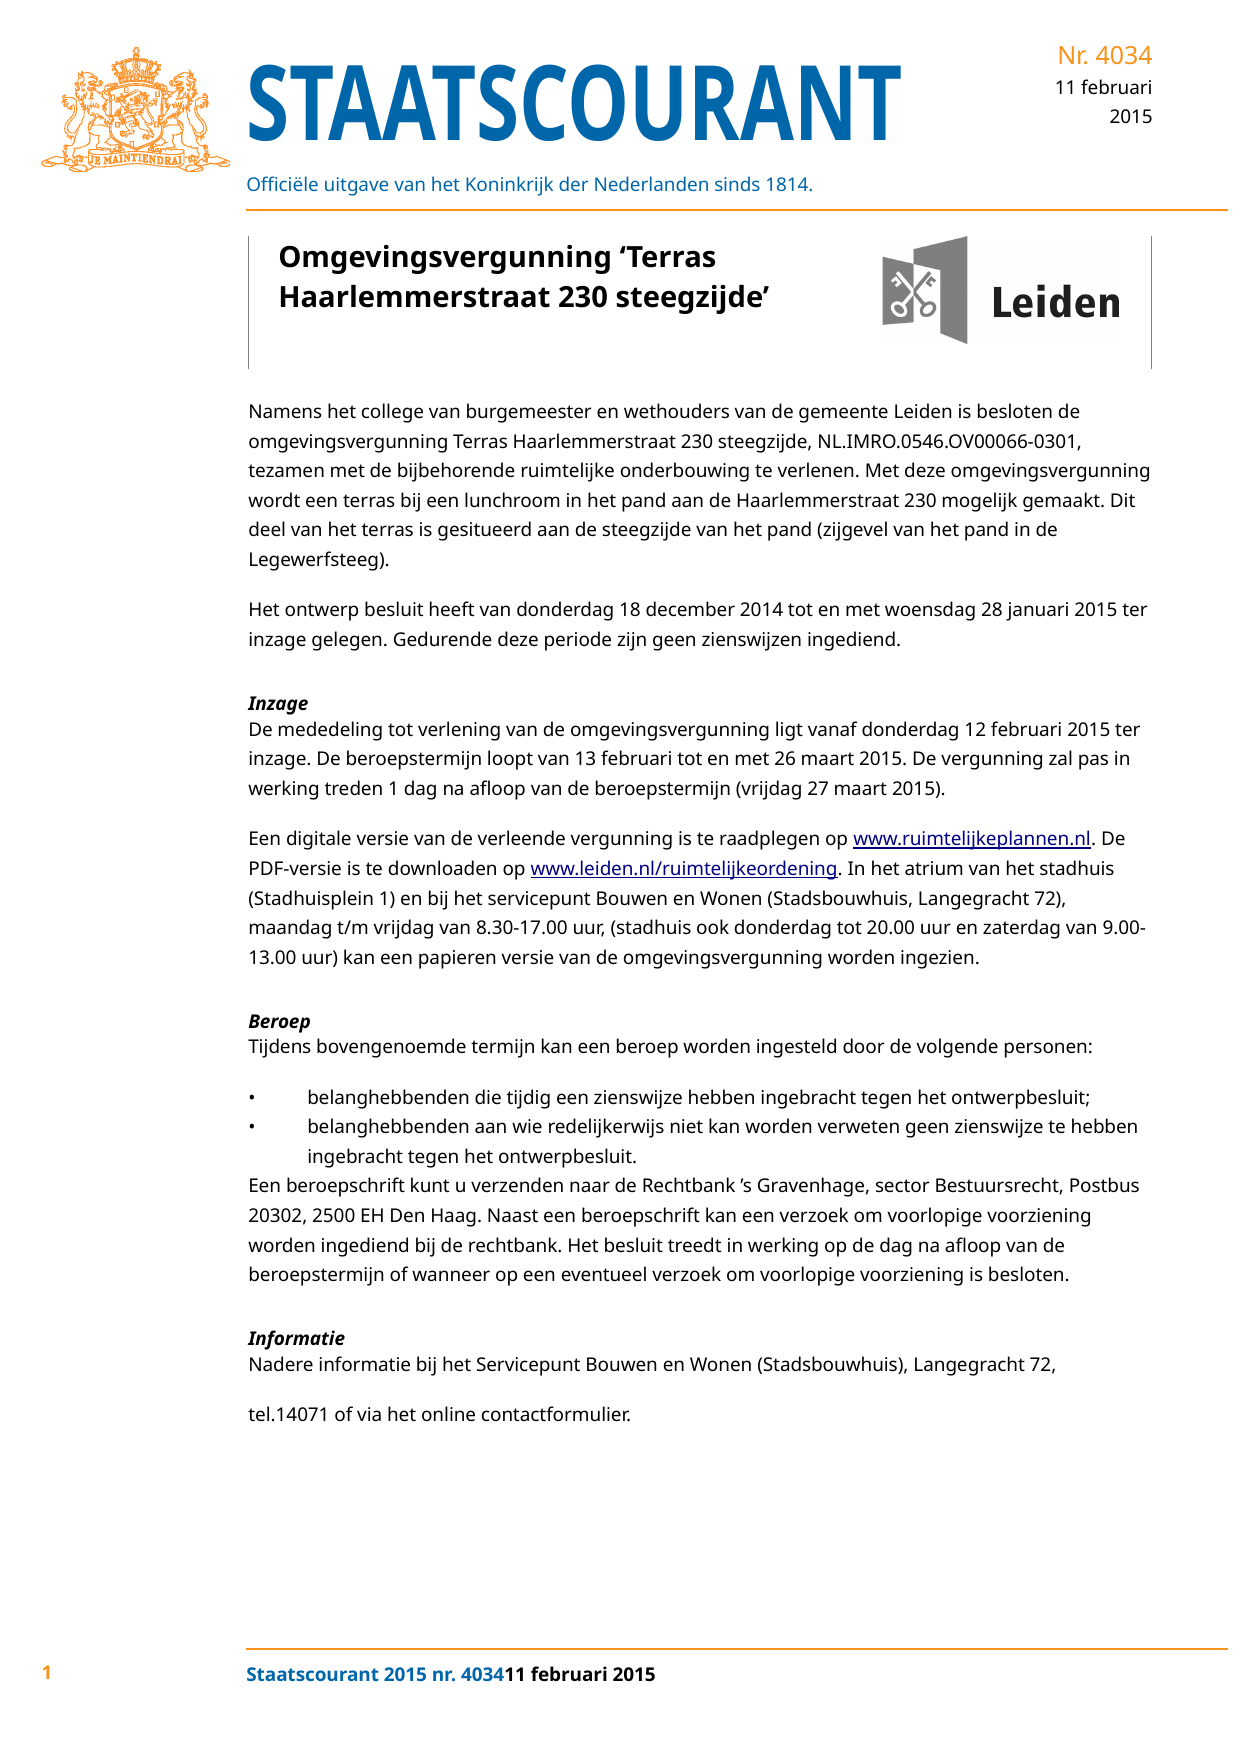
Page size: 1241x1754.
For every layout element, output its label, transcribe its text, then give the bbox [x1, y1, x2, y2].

table_header [850, 236, 1151, 369]
text Een beroepschrift kunt u verzenden naar de Rechtbank ’s Gravenhage, sector Bestuursrecht, Postbus 20302, 2500 EH Den Haag. Naast een beroepschrift kan een verzoek om voorlopige voorziening worden ingediend bij de rechtbank. Het besluit treedt in werking op de dag na afloop van de beroepstermijn of wanneer op een eventueel verzoek om voorlopige voorziening is besloten. [248, 1173, 1152, 1287]
text Namens het college van burgemeester en wethouders van de gemeente Leiden is besloten de omgevingsvergunning Terras Haarlemmerstraat 230 steegzijde, NL.IMRO.0546.OV00066-0301, tezamen met de bijbehorende ruimtelijke onderbouwing te verlenen. Met deze omgevingsvergunning wordt een terras bij een lunchroom in het pand aan de Haarlemmerstraat 230 mogelijk gemaakt. Dit deel van het terras is gesitueerd aan de steegzijde van het pand (zijgevel van het pand in de Legewerfsteeg). [248, 398, 1152, 572]
list belanghebbenden aan wie redelijkerwijs niet kan worden verweten geen zienswijze te hebben ingebracht tegen het ontwerpbesluit. [248, 1113, 1152, 1169]
list belanghebbenden die tijdig een zienswijze hebben ingebracht tegen het ontwerpbesluit; [248, 1084, 1152, 1110]
text De mededeling tot verlening van de omgevingsvergunning ligt vanaf donderdag 12 februari 2015 ter inzage. De beroepstermijn loopt van 13 februari tot en met 26 maart 2015. De vergunning zal pas in werking treden 1 dag na afloop van de beroepstermijn (vrijdag 27 maart 2015). [248, 716, 1152, 801]
text Tijdens bovengenoemde termijn kan een beroep worden ingesteld door de volgende personen: [248, 1033, 1152, 1059]
text tel.14071 of via het online contactformulier. [248, 1402, 1152, 1427]
text Informatie [248, 1325, 1152, 1351]
text Het ontwerp besluit heeft van donderdag 18 december 2014 tot en met woensdag 28 januari 2015 ter inzage gelegen. Gedurende deze periode zijn geen zienswijzen ingediend. [248, 597, 1152, 652]
picture [41, 47, 231, 172]
text Beroep [248, 1008, 1152, 1033]
text Een digitale versie van de verleende vergunning is te raadplegen op www.ruimtelijkeplannen.nl. De PDF-versie is te downloaden op www.leiden.nl/ruimtelijkeordening. In het atrium van het stadhuis (Stadhuisplein 1) en bij het servicepunt Bouwen en Wonen (Stadsbouwhuis, Langegracht 72), maandag t/m vrijdag van 8.30-17.00 uur, (stadhuis ook donderdag tot 20.00 uur en zaterdag van 9.00-13.00 uur) kan een papieren versie van de omgevingsvergunning worden ingezien. [248, 826, 1152, 969]
picture [882, 236, 1119, 344]
table_header Omgevingsvergunning ‘Terras Haarlemmerstraat 230 steegzijde’ [249, 236, 850, 369]
text Inzage [248, 690, 1152, 716]
text Nadere informatie bij het Servicepunt Bouwen en Wonen (Stadsbouwhuis), Langegracht 72, [248, 1351, 1152, 1377]
